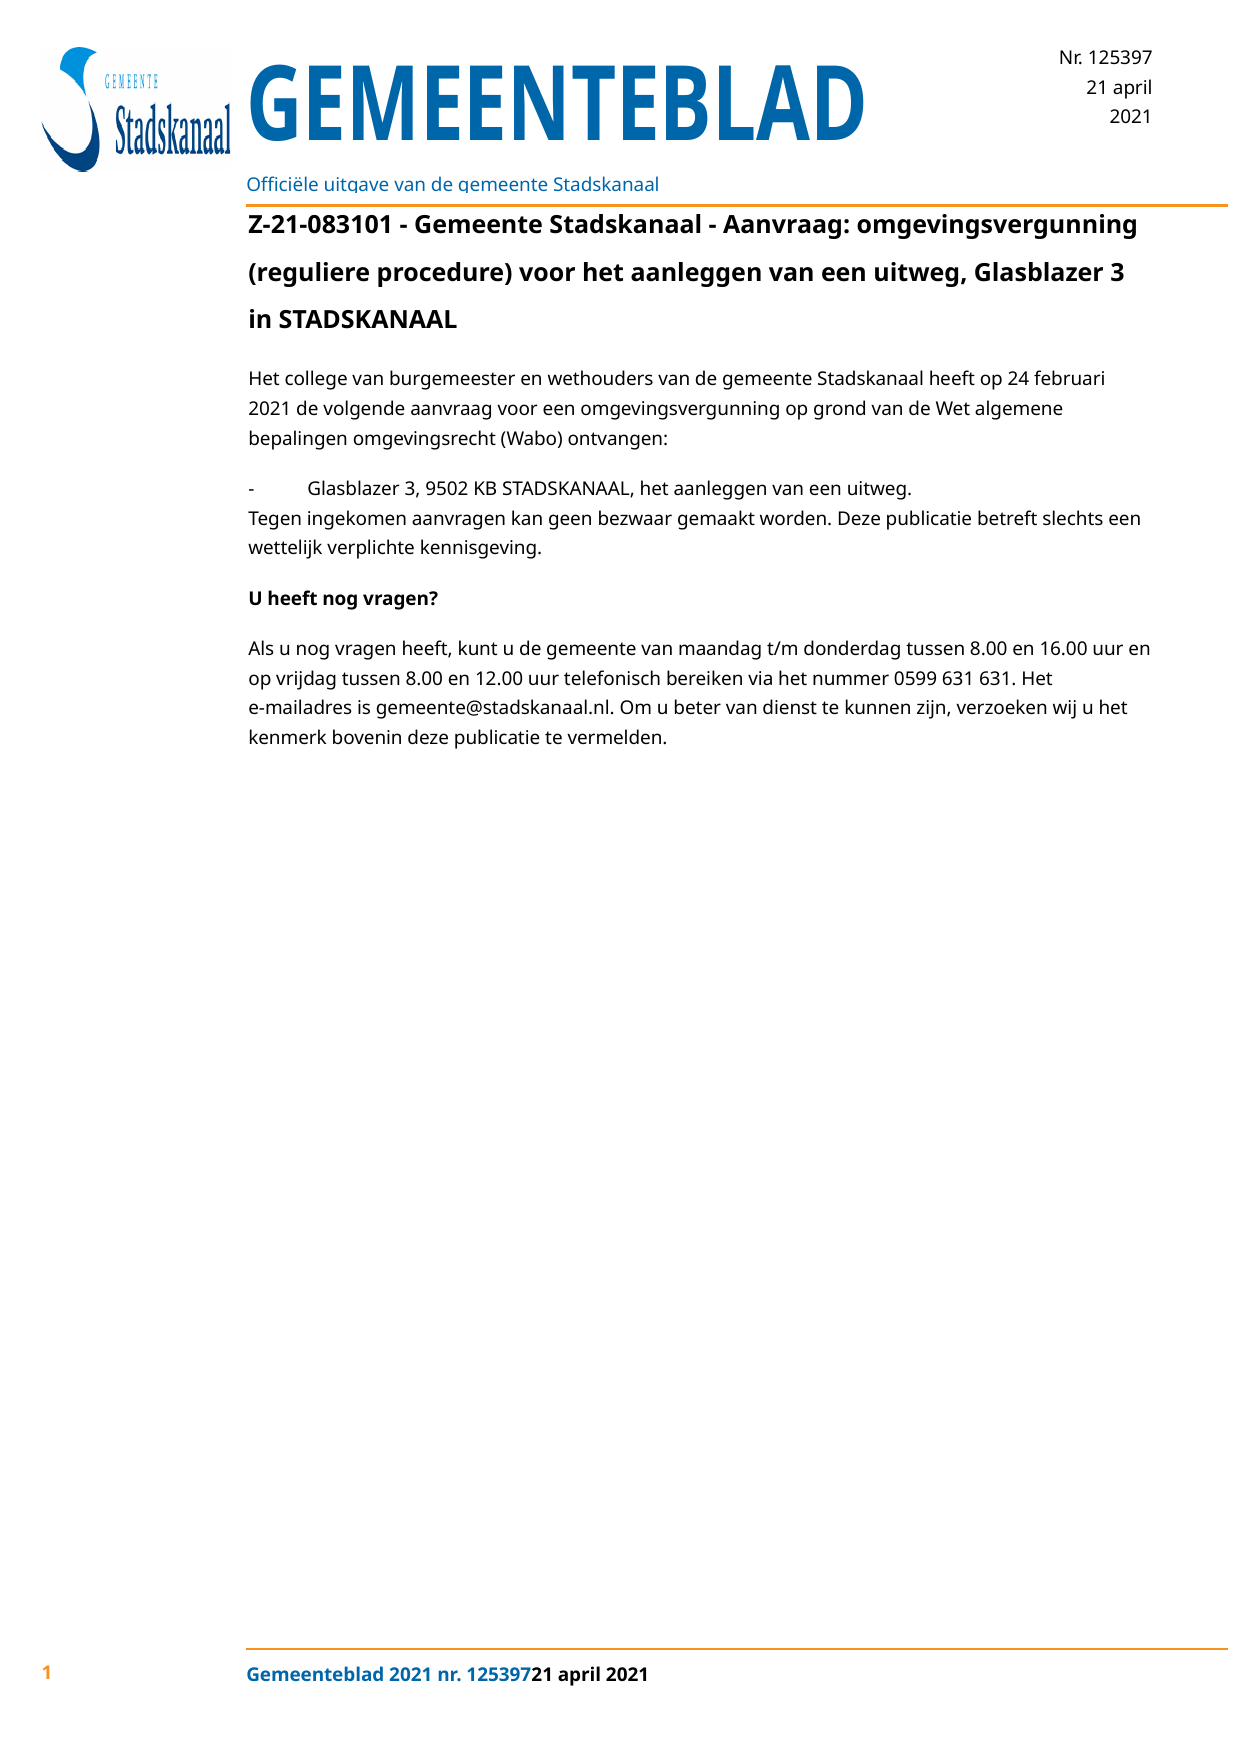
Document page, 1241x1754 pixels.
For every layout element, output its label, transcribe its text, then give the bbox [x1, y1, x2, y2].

list Glasblazer 3, 9502 KB STADSKANAAL, het aanleggen van een uitweg. [248, 475, 1152, 501]
text Als u nog vragen heeft, kunt u de gemeente van maandag t/m donderdag tussen 8.00 en 16.00 uur en op vrijdag tussen 8.00 en 12.00 uur telefonisch bereiken via het nummer 0599 631 631. Het e‑mailadres is gemeente@stadskanaal.nl. Om u beter van dienst te kunnen zijn, verzoeken wij u het kenmerk bovenin deze publicatie te vermelden. [248, 635, 1152, 749]
text Tegen ingekomen aanvragen kan geen bezwaar gemaakt worden. Deze publicatie betreft slechts een wettelijk verplichte kennisgeving. [248, 505, 1152, 560]
text U heeft nog vragen? [248, 585, 1152, 610]
text Z-21-083101 - Gemeente Stadskanaal - Aanvraag: omgevingsvergunning (reguliere procedure) voor het aanleggen van een uitweg, Glasblazer 3 in STADSKANAAL [248, 207, 1152, 336]
text Het college van burgemeester en wethouders van de gemeente Stadskanaal heeft op 24 februari 2021 de volgende aanvraag voor een omgevingsvergunning op grond van de Wet algemene bepalingen omgevingsrecht (Wabo) ontvangen: [248, 366, 1152, 450]
picture [41, 47, 231, 172]
